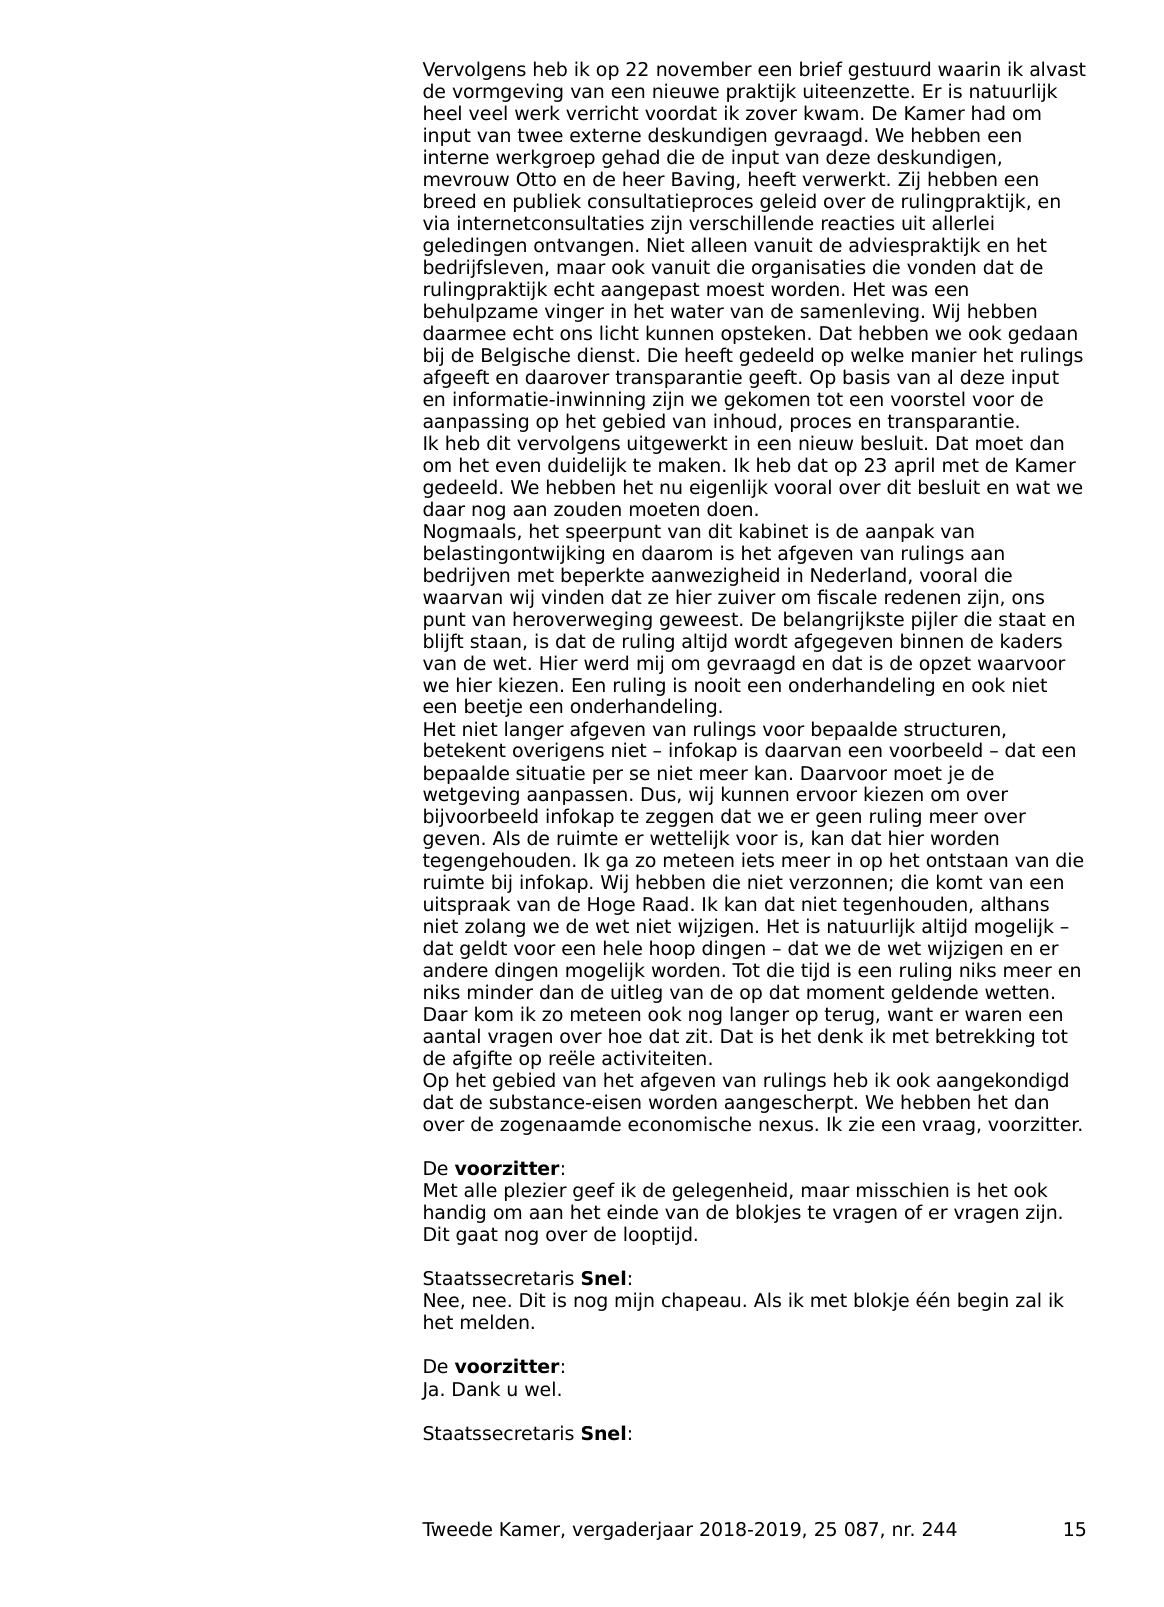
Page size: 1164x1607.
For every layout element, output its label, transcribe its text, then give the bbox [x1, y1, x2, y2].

text De voorzitter: [422, 1356, 1087, 1378]
text Het niet langer afgeven van rulings voor bepaalde structuren, betekent overigens niet – infokap is daarvan een voorbeeld – dat een bepaalde situatie per se niet meer kan. Daarvoor moet je de wetgeving aanpassen. Dus, wij kunnen ervoor kiezen om over bijvoorbeeld infokap te zeggen dat we er geen ruling meer over geven. Als de ruimte er wettelijk voor is, kan dat hier worden tegengehouden. Ik ga zo meteen iets meer in op het ontstaan van die ruimte bij infokap. Wij hebben die niet verzonnen; die komt van een uitspraak van de Hoge Raad. Ik kan dat niet tegenhouden, althans niet zolang we de wet niet wijzigen. Het is natuurlijk altijd mogelijk – dat geldt voor een hele hoop dingen – dat we de wet wijzigen en er andere dingen mogelijk worden. Tot die tijd is een ruling niks meer en niks minder dan de uitleg van de op dat moment geldende wetten. Daar kom ik zo meteen ook nog langer op terug, want er waren een aantal vragen over hoe dat zit. Dat is het denk ik met betrekking tot de afgifte op reële activiteiten. [422, 718, 1087, 1070]
text Nogmaals, het speerpunt van dit kabinet is de aanpak van belastingontwijking en daarom is het afgeven van rulings aan bedrijven met beperkte aanwezigheid in Nederland, vooral die waarvan wij vinden dat ze hier zuiver om fiscale redenen zijn, ons punt van heroverweging geweest. De belangrijkste pijler die staat en blijft staan, is dat de ruling altijd wordt afgegeven binnen de kaders van de wet. Hier werd mij om gevraagd en dat is de opzet waarvoor we hier kiezen. Een ruling is nooit een onderhandeling en ook niet een beetje een onderhandeling. [422, 521, 1087, 718]
text Vervolgens heb ik op 22 november een brief gestuurd waarin ik alvast de vormgeving van een nieuwe praktijk uiteenzette. Er is natuurlijk heel veel werk verricht voordat ik zover kwam. De Kamer had om input van twee externe deskundigen gevraagd. We hebben een interne werkgroep gehad die de input van deze deskundigen, mevrouw Otto en de heer Baving, heeft verwerkt. Zij hebben een breed en publiek consultatieproces geleid over de rulingpraktijk, en via internetconsultaties zijn verschillende reacties uit allerlei geledingen ontvangen. Niet alleen vanuit de adviespraktijk en het bedrijfsleven, maar ook vanuit die organisaties die vonden dat de rulingpraktijk echt aangepast moest worden. Het was een behulpzame vinger in het water van de samenleving. Wij hebben daarmee echt ons licht kunnen opsteken. Dat hebben we ook gedaan bij de Belgische dienst. Die heeft gedeeld op welke manier het rulings afgeeft en daarover transparantie geeft. Op basis van al deze input en informatie-inwinning zijn we gekomen tot een voorstel voor de aanpassing op het gebied van inhoud, proces en transparantie. [422, 59, 1087, 433]
text De voorzitter: [422, 1158, 1087, 1180]
text Ik heb dit vervolgens uitgewerkt in een nieuw besluit. Dat moet dan om het even duidelijk te maken. Ik heb dat op 23 april met de Kamer gedeeld. We hebben het nu eigenlijk vooral over dit besluit en wat we daar nog aan zouden moeten doen. [422, 433, 1087, 521]
text Ja. Dank u wel. [422, 1378, 1087, 1400]
text Op het gebied van het afgeven van rulings heb ik ook aangekondigd dat de substance-eisen worden aangescherpt. We hebben het dan over de zogenaamde economische nexus. Ik zie een vraag, voorzitter. [422, 1070, 1087, 1136]
text Met alle plezier geef ik de gelegenheid, maar misschien is het ook handig om aan het einde van de blokjes te vragen of er vragen zijn. Dit gaat nog over de looptijd. [422, 1180, 1087, 1246]
text Nee, nee. Dit is nog mijn chapeau. Als ik met blokje één begin zal ik het melden. [422, 1290, 1087, 1334]
text Staatssecretaris Snel: [422, 1423, 1087, 1444]
text Staatssecretaris Snel: [422, 1268, 1087, 1290]
